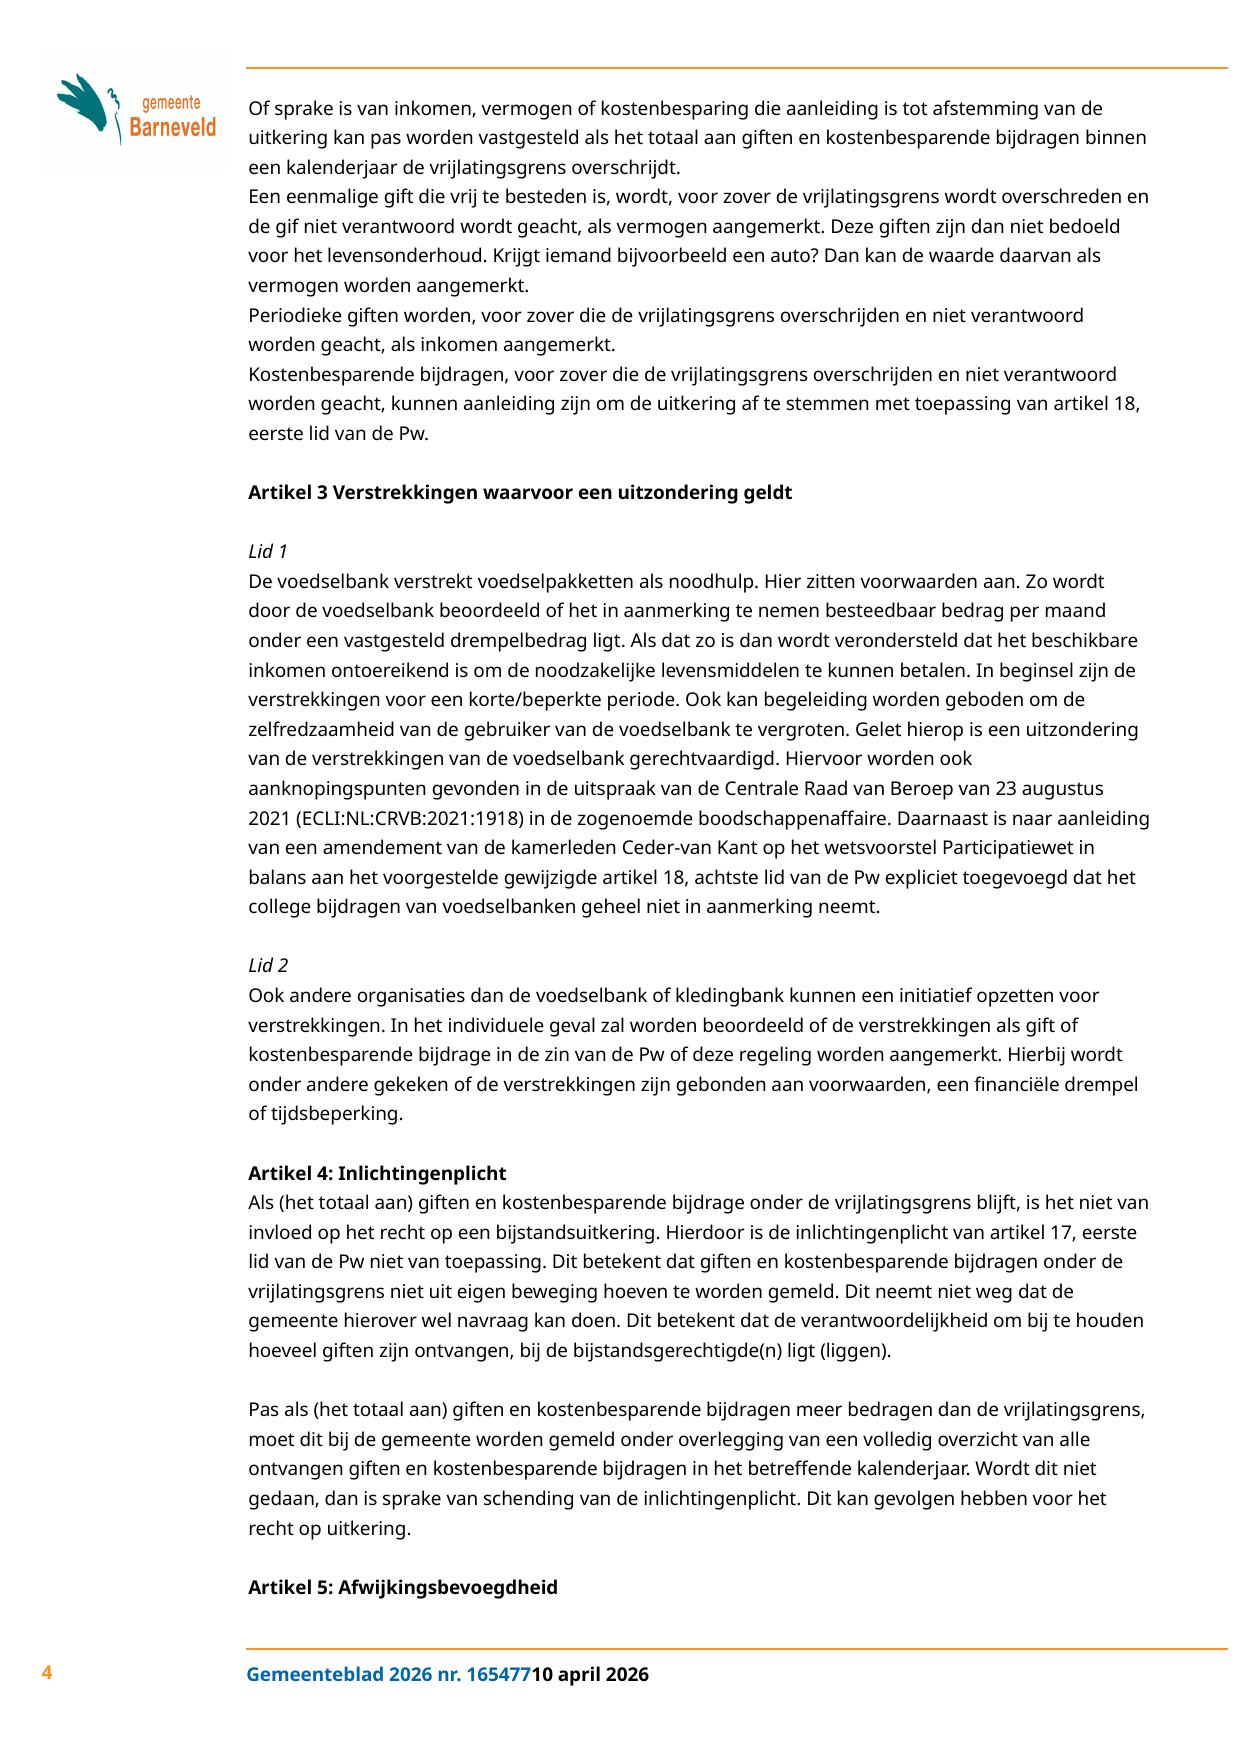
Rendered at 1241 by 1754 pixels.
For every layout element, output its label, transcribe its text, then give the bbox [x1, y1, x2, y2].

text Artikel 3 Verstrekkingen waarvoor een uitzondering geldt [248, 479, 1152, 505]
text Artikel 4: Inlichtingenplicht [248, 1160, 1152, 1186]
text Ook andere organisaties dan de voedselbank of kledingbank kunnen een initiatief opzetten voor verstrekkingen. In het individuele geval zal worden beoordeeld of de verstrekkingen als gift of kostenbesparende bijdrage in de zin van de Pw of deze regeling worden aangemerkt. Hierbij wordt onder andere gekeken of de verstrekkingen zijn gebonden aan voorwaarden, een financiële drempel of tijdsbeperking. [248, 982, 1152, 1126]
text De voedselbank verstrekt voedselpakketten als noodhulp. Hier zitten voorwaarden aan. Zo wordt door de voedselbank beoordeeld of het in aanmerking te nemen besteedbaar bedrag per maand onder een vastgesteld drempelbedrag ligt. Als dat zo is dan wordt verondersteld dat het beschikbare inkomen ontoereikend is om de noodzakelijke levensmiddelen te kunnen betalen. In beginsel zijn de verstrekkingen voor een korte/beperkte periode. Ook kan begeleiding worden geboden om de zelfredzaamheid van de gebruiker van de voedselbank te vergroten. Gelet hierop is een uitzondering van de verstrekkingen van de voedselbank gerechtvaardigd. Hiervoor worden ook aanknopingspunten gevonden in de uitspraak van de Centrale Raad van Beroep van 23 augustus 2021 (ECLI:NL:CRVB:2021:1918) in de zogenoemde boodschappenaffaire. Daarnaast is naar aanleiding van een amendement van de kamerleden Ceder-van Kant op het wetsvoorstel Participatiewet in balans aan het voorgestelde gewijzigde artikel 18, achtste lid van de Pw expliciet toegevoegd dat het college bijdragen van voedselbanken geheel niet in aanmerking neemt. [248, 568, 1152, 919]
text Als (het totaal aan) giften en kostenbesparende bijdrage onder de vrijlatingsgrens blijft, is het niet van invloed op het recht op een bijstandsuitkering. Hierdoor is de inlichtingenplicht van artikel 17, eerste lid van de Pw niet van toepassing. Dit betekent dat giften en kostenbesparende bijdragen onder de vrijlatingsgrens niet uit eigen beweging hoeven te worden gemeld. Dit neemt niet weg dat de gemeente hierover wel navraag kan doen. Dit betekent dat de verantwoordelijkheid om bij te houden hoeveel giften zijn ontvangen, bij de bijstandsgerechtigde(n) ligt (liggen). [248, 1189, 1152, 1363]
text Lid 2 [248, 953, 1152, 978]
picture [41, 47, 231, 172]
text Lid 1 [248, 538, 1152, 564]
text Periodieke giften worden, voor zover die de vrijlatingsgrens overschrijden en niet verantwoord worden geacht, als inkomen aangemerkt. [248, 302, 1152, 357]
text Een eenmalige gift die vrij te besteden is, wordt, voor zover de vrijlatingsgrens wordt overschreden en de gif niet verantwoord wordt geacht, als vermogen aangemerkt. Deze giften zijn dan niet bedoeld voor het levensonderhoud. Krijgt iemand bijvoorbeeld een auto? Dan kan de waarde daarvan als vermogen worden aangemerkt. [248, 183, 1152, 298]
text Pas als (het totaal aan) giften en kostenbesparende bijdragen meer bedragen dan de vrijlatingsgrens, moet dit bij de gemeente worden gemeld onder overlegging van een volledig overzicht van alle ontvangen giften en kostenbesparende bijdragen in het betreffende kalenderjaar. Wordt dit niet gedaan, dan is sprake van schending van de inlichtingenplicht. Dit kan gevolgen hebben voor het recht op uitkering. [248, 1396, 1152, 1541]
text Kostenbesparende bijdragen, voor zover die de vrijlatingsgrens overschrijden en niet verantwoord worden geacht, kunnen aanleiding zijn om de uitkering af te stemmen met toepassing van artikel 18, eerste lid van de Pw. [248, 361, 1152, 446]
text Of sprake is van inkomen, vermogen of kostenbesparing die aanleiding is tot afstemming van de uitkering kan pas worden vastgesteld als het totaal aan giften en kostenbesparende bijdragen binnen een kalenderjaar de vrijlatingsgrens overschrijdt. [248, 95, 1152, 180]
text Artikel 5: Afwijkingsbevoegdheid [248, 1574, 1152, 1600]
